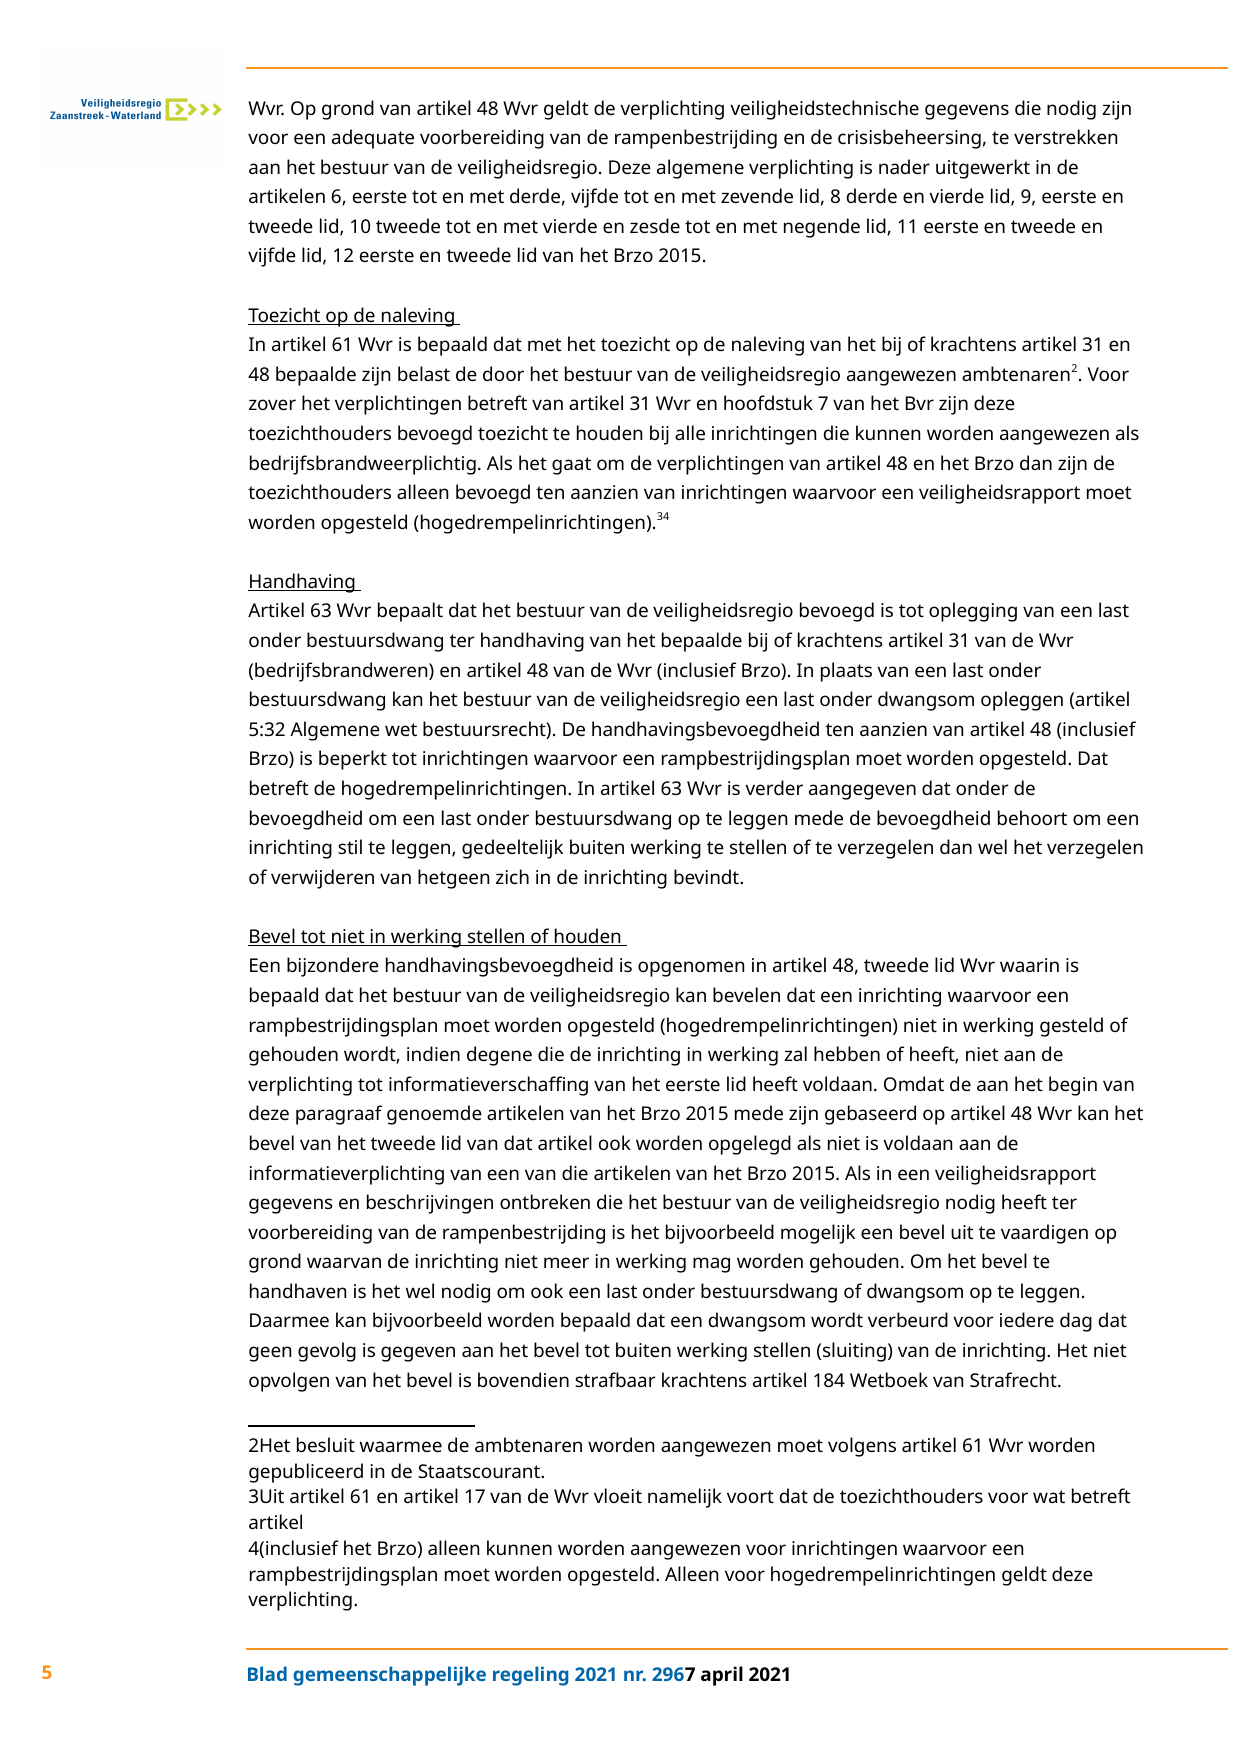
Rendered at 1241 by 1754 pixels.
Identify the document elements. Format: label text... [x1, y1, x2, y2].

text Wvr. Op grond van artikel 48 Wvr geldt de verplichting veiligheidstechnische gegevens die nodig zijn voor een adequate voorbereiding van de rampenbestrijding en de crisisbeheersing, te verstrekken aan het bestuur van de veiligheidsregio. Deze algemene verplichting is nader uitgewerkt in de artikelen 6, eerste tot en met derde, vijfde tot en met zevende lid, 8 derde en vierde lid, 9, eerste en tweede lid, 10 tweede tot en met vierde en zesde tot en met negende lid, 11 eerste en tweede en vijfde lid, 12 eerste en tweede lid van het Brzo 2015. [248, 95, 1152, 268]
text (inclusief het Brzo) alleen kunnen worden aangewezen voor inrichtingen waarvoor een rampbestrijdingsplan moet worden opgesteld. Alleen voor hogedrempelinrichtingen geldt deze verplichting. [248, 1535, 1152, 1612]
text Handhaving [248, 568, 1152, 594]
text Toezicht op de naleving [248, 302, 1152, 328]
text In artikel 61 Wvr is bepaald dat met het toezicht op de naleving van het bij of krachtens artikel 31 en 48 bepaalde zijn belast de door het bestuur van de veiligheidsregio aangewezen ambtenaren. Voor zover het verplichtingen betreft van artikel 31 Wvr en hoofdstuk 7 van het Bvr zijn deze toezichthouders bevoegd toezicht te houden bij alle inrichtingen die kunnen worden aangewezen als bedrijfsbrandweerplichtig. Als het gaat om de verplichtingen van artikel 48 en het Brzo dan zijn de toezichthouders alleen bevoegd ten aanzien van inrichtingen waarvoor een veiligheidsrapport moet worden opgesteld (hogedrempelinrichtingen). [248, 331, 1152, 535]
text Artikel 63 Wvr bepaalt dat het bestuur van de veiligheidsregio bevoegd is tot oplegging van een last onder bestuursdwang ter handhaving van het bepaalde bij of krachtens artikel 31 van de Wvr (bedrijfsbrandweren) en artikel 48 van de Wvr (inclusief Brzo). In plaats van een last onder bestuursdwang kan het bestuur van de veiligheidsregio een last onder dwangsom opleggen (artikel 5:32 Algemene wet bestuursrecht). De handhavingsbevoegdheid ten aanzien van artikel 48 (inclusief Brzo) is beperkt tot inrichtingen waarvoor een rampbestrijdingsplan moet worden opgesteld. Dat betreft de hogedrempelinrichtingen. In artikel 63 Wvr is verder aangegeven dat onder de bevoegdheid om een last onder bestuursdwang op te leggen mede de bevoegdheid behoort om een inrichting stil te leggen, gedeeltelijk buiten werking te stellen of te verzegelen dan wel het verzegelen of verwijderen van hetgeen zich in de inrichting bevindt. [248, 598, 1152, 890]
text Uit artikel 61 en artikel 17 van de Wvr vloeit namelijk voort dat de toezichthouders voor wat betreft artikel [248, 1483, 1152, 1535]
picture [41, 47, 231, 172]
text Een bijzondere handhavingsbevoegdheid is opgenomen in artikel 48, tweede lid Wvr waarin is bepaald dat het bestuur van de veiligheidsregio kan bevelen dat een inrichting waarvoor een rampbestrijdingsplan moet worden opgesteld (hogedrempelinrichtingen) niet in werking gesteld of gehouden wordt, indien degene die de inrichting in werking zal hebben of heeft, niet aan de verplichting tot informatieverschaffing van het eerste lid heeft voldaan. Omdat de aan het begin van deze paragraaf genoemde artikelen van het Brzo 2015 mede zijn gebaseerd op artikel 48 Wvr kan het bevel van het tweede lid van dat artikel ook worden opgelegd als niet is voldaan aan de informatieverplichting van een van die artikelen van het Brzo 2015. Als in een veiligheidsrapport gegevens en beschrijvingen ontbreken die het bestuur van de veiligheidsregio nodig heeft ter voorbereiding van de rampenbestrijding is het bijvoorbeeld mogelijk een bevel uit te vaardigen op grond waarvan de inrichting niet meer in werking mag worden gehouden. Om het bevel te handhaven is het wel nodig om ook een last onder bestuursdwang of dwangsom op te leggen. Daarmee kan bijvoorbeeld worden bepaald dat een dwangsom wordt verbeurd voor iedere dag dat geen gevolg is gegeven aan het bevel tot buiten werking stellen (sluiting) van de inrichting. Het niet opvolgen van het bevel is bovendien strafbaar krachtens artikel 184 Wetboek van Strafrecht. [248, 953, 1152, 1393]
text Bevel tot niet in werking stellen of houden [248, 923, 1152, 949]
text Het besluit waarmee de ambtenaren worden aangewezen moet volgens artikel 61 Wvr worden gepubliceerd in de Staatscourant. [248, 1432, 1152, 1483]
